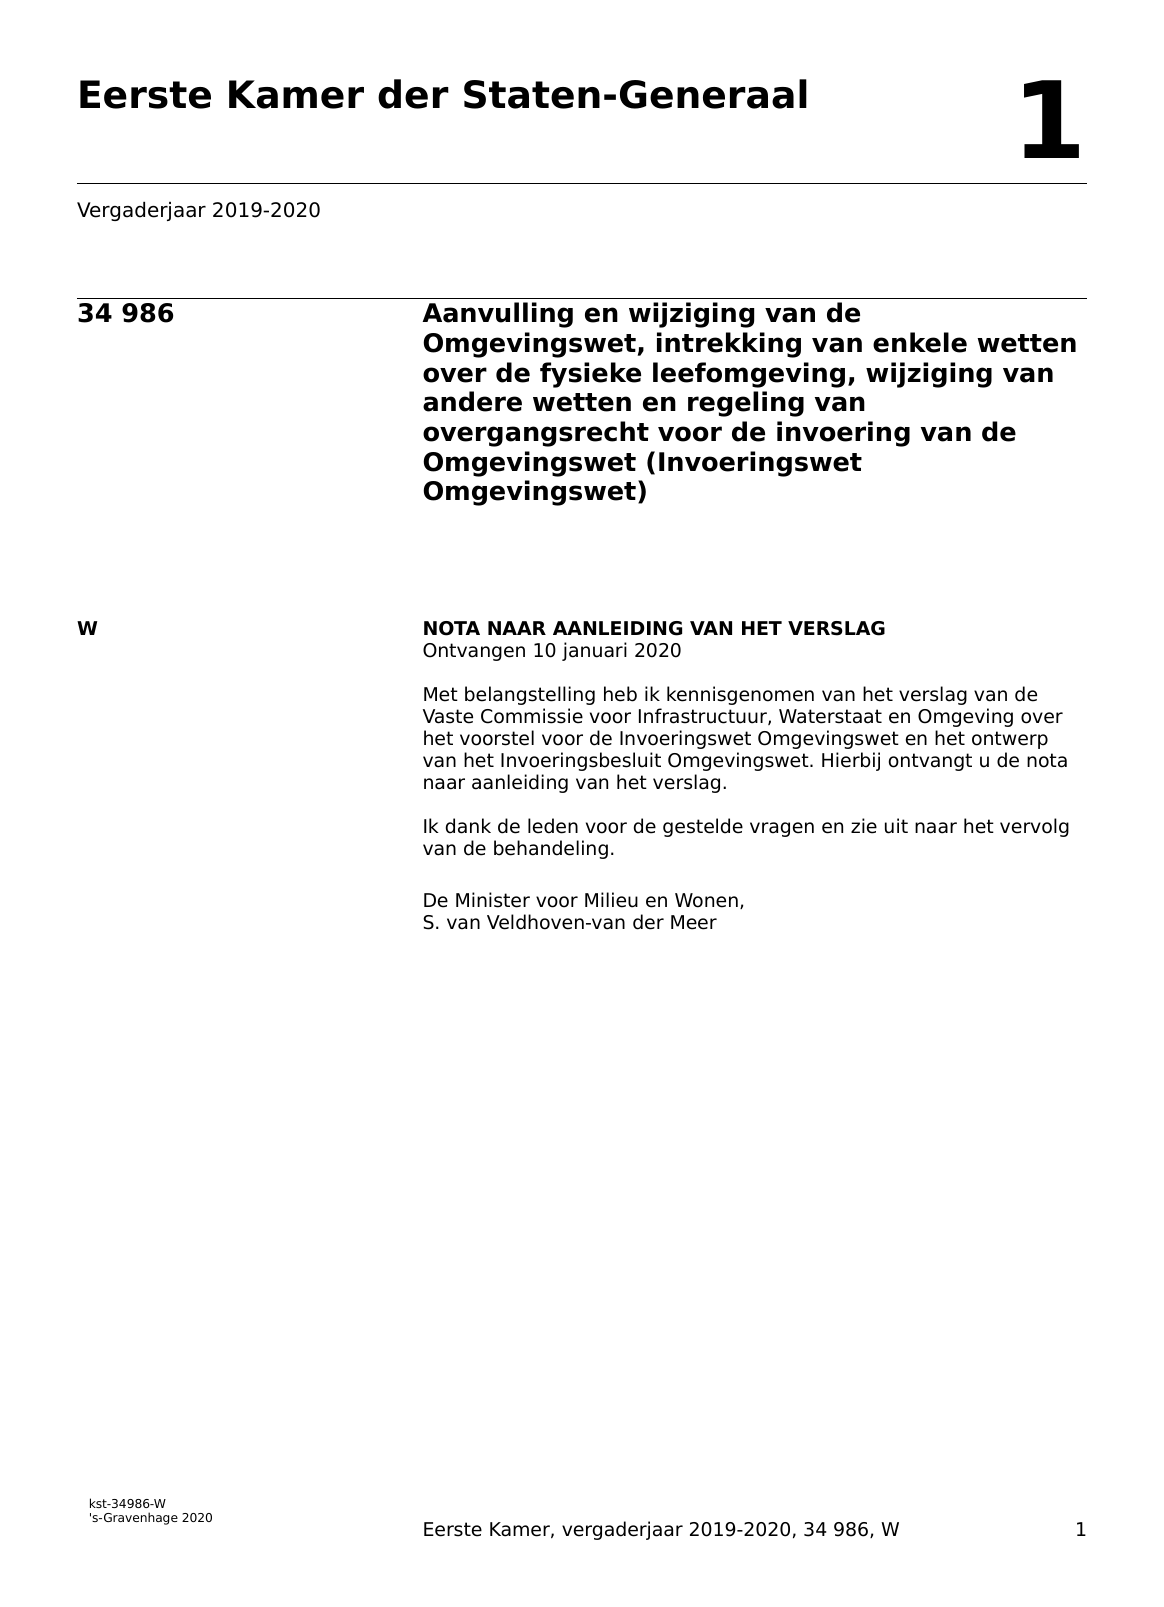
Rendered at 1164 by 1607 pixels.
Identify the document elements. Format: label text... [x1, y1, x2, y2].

text De Minister voor Milieu en Wonen, S. van Veldhoven-van der Meer [422, 890, 1087, 934]
text Ik dank de leden voor de gestelde vragen en zie uit naar het vervolg van de behandeling. [422, 816, 1087, 860]
table_header Eerste Kamer der Staten-Generaal [77, 59, 886, 183]
subtitle 34 986 Aanvulling en wijziging van de Omgevingswet, intrekking van enkele wetten over de fysieke leefomgeving, wijziging van andere wetten en regeling van overgangsrecht voor de invoering van de Omgevingswet (Invoeringswet Omgevingswet) [77, 299, 1087, 507]
text Met belangstelling heb ik kennisgenomen van het verslag van de Vaste Commissie voor Infrastructuur, Waterstaat en Omgeving over het voorstel voor de Invoeringswet Omgevingswet en het ontwerp van het Invoeringsbesluit Omgevingswet. Hierbij ontvangt u de nota naar aanleiding van het verslag. [422, 684, 1087, 794]
text kst-34986-W [88, 1497, 323, 1511]
subtitle W NOTA NAAR AANLEIDING VAN HET VERSLAG [77, 618, 1087, 640]
table_header 1 [886, 59, 1087, 183]
table_cell Vergaderjaar 2019-2020 [77, 184, 1087, 298]
text 's-Gravenhage 2020 [88, 1511, 323, 1525]
text Ontvangen 10 januari 2020 [422, 640, 1087, 662]
